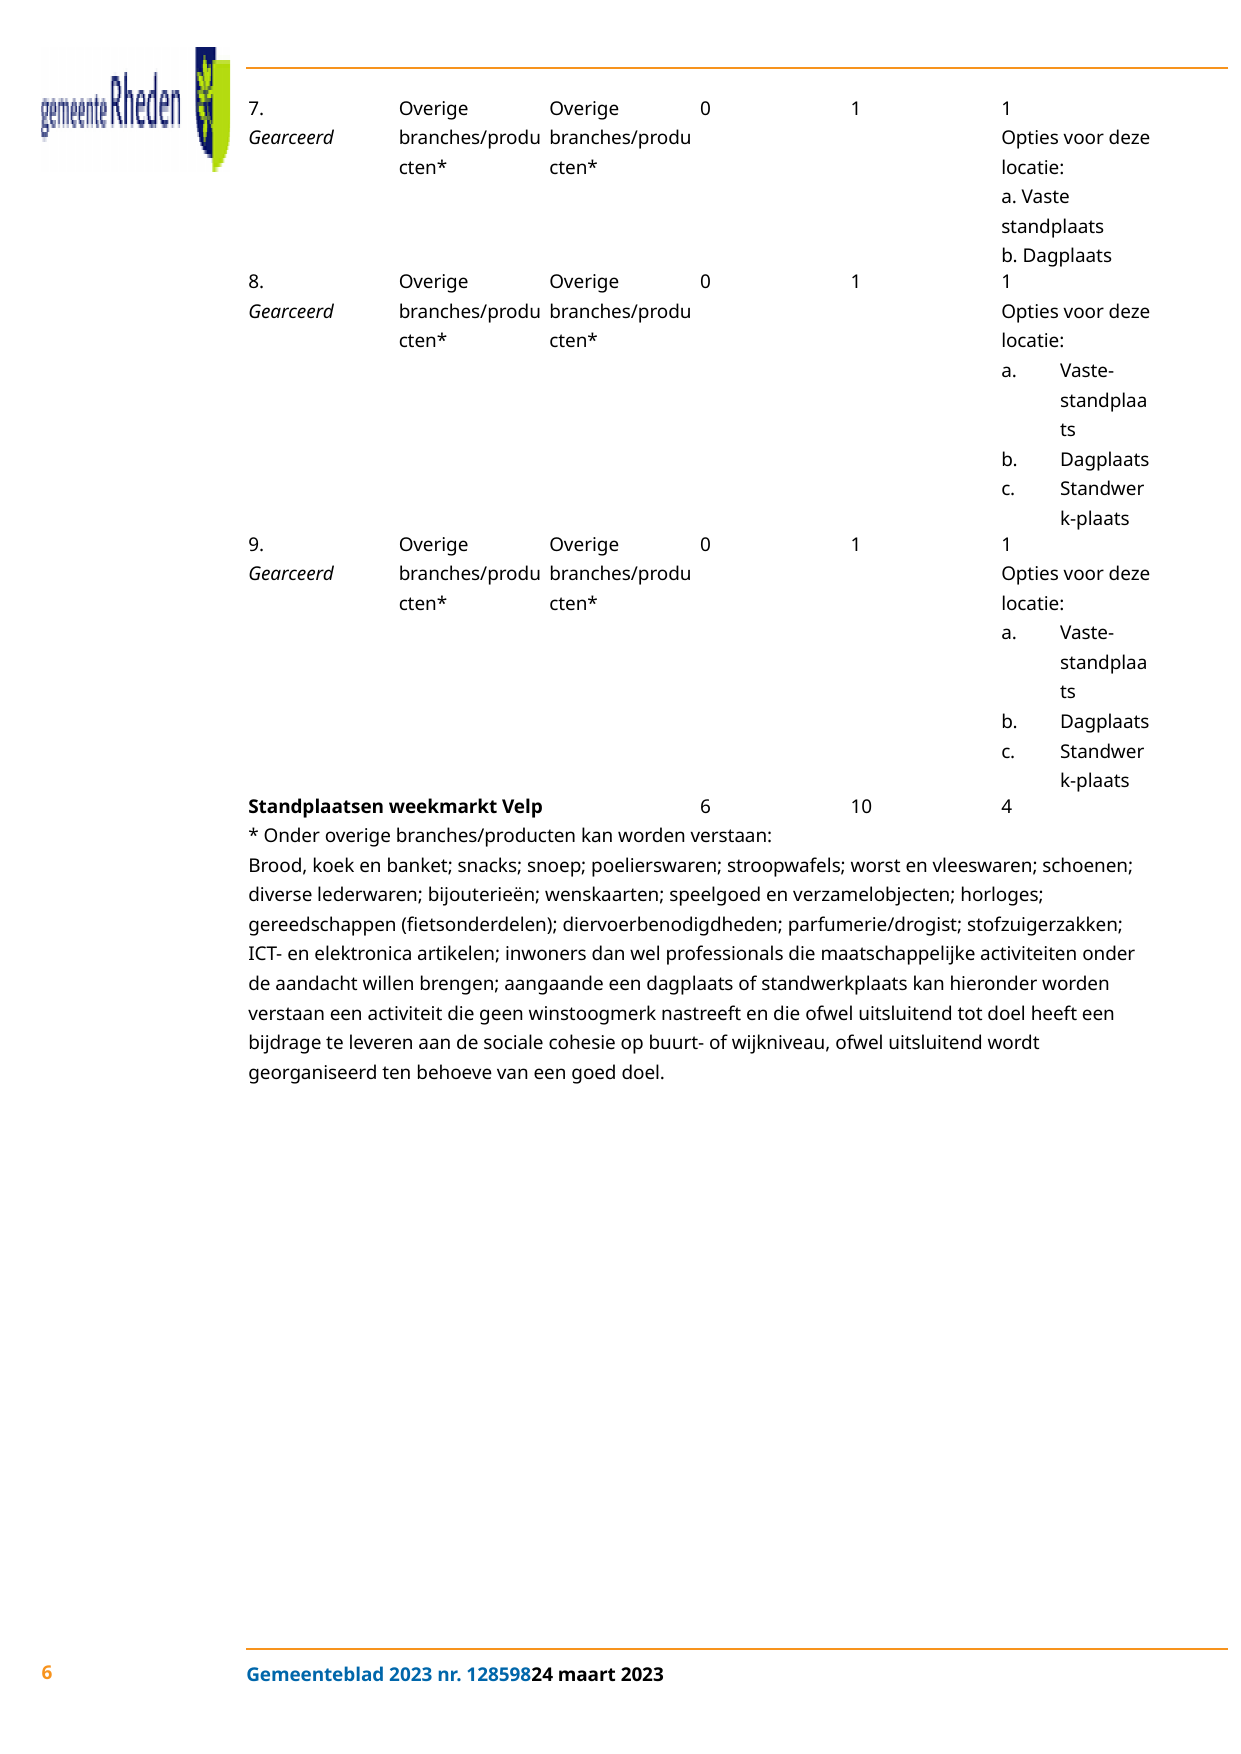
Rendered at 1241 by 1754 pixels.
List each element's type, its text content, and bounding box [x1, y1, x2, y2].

table_cell 1 Opties voor deze locatie: a. Vaste standplaats b. Dagplaats [1001, 95, 1152, 268]
table_cell 10 [850, 793, 1001, 819]
table_cell 1 [850, 95, 1001, 268]
table_cell Overige branches/producten* [399, 95, 549, 268]
table_cell Overige branches/producten* [549, 269, 700, 531]
table_cell Overige branches/producten* [549, 95, 700, 268]
table_cell 4 [1001, 793, 1152, 819]
table_cell 1 [850, 269, 1001, 531]
table_cell Overige branches/producten* [399, 531, 549, 793]
text Brood, koek en banket; snacks; snoep; poelierswaren; stroopwafels; worst en vleeswaren; schoenen; diverse lederwaren; bijouterieën; wenskaarten; speelgoed en verzamelobjecten; horloges; gereedschappen (fietsonderdelen); diervoerbenodigdheden; parfumerie/drogist; stofzuigerzakken; ICT- en elektronica artikelen; inwoners dan wel professionals die maatschappelijke activiteiten onder de aandacht willen brengen; aangaande een dagplaats of standwerkplaats kan hieronder worden verstaan een activiteit die geen winstoogmerk nastreeft en die ofwel uitsluitend tot doel heeft een bijdrage te leveren aan de sociale cohesie op buurt- of wijkniveau, ofwel uitsluitend wordt georganiseerd ten behoeve van een goed doel. [248, 852, 1152, 1084]
table_cell Overige branches/producten* [549, 531, 700, 793]
picture [41, 47, 231, 172]
table_cell 6 [700, 793, 850, 819]
text * Onder overige branches/producten kan worden verstaan: [248, 822, 1152, 848]
table_cell 1 Opties voor deze locatie: Vaste-standplaats Dagplaats Standwerk-plaats [1001, 269, 1152, 531]
table_cell 1 Opties voor deze locatie: Vaste-standplaats Dagplaats Standwerk-plaats [1001, 531, 1152, 793]
table_cell 1 [850, 531, 1001, 793]
table_cell 8. Gearceerd [248, 269, 398, 531]
table_cell 0 [700, 531, 850, 793]
table_cell Overige branches/producten* [399, 269, 549, 531]
table_cell 9. Gearceerd [248, 531, 398, 793]
table_cell 7. Gearceerd [248, 95, 398, 268]
table_cell 0 [700, 269, 850, 531]
table_cell 0 [700, 95, 850, 268]
table_cell Standplaatsen weekmarkt Velp [248, 793, 700, 819]
